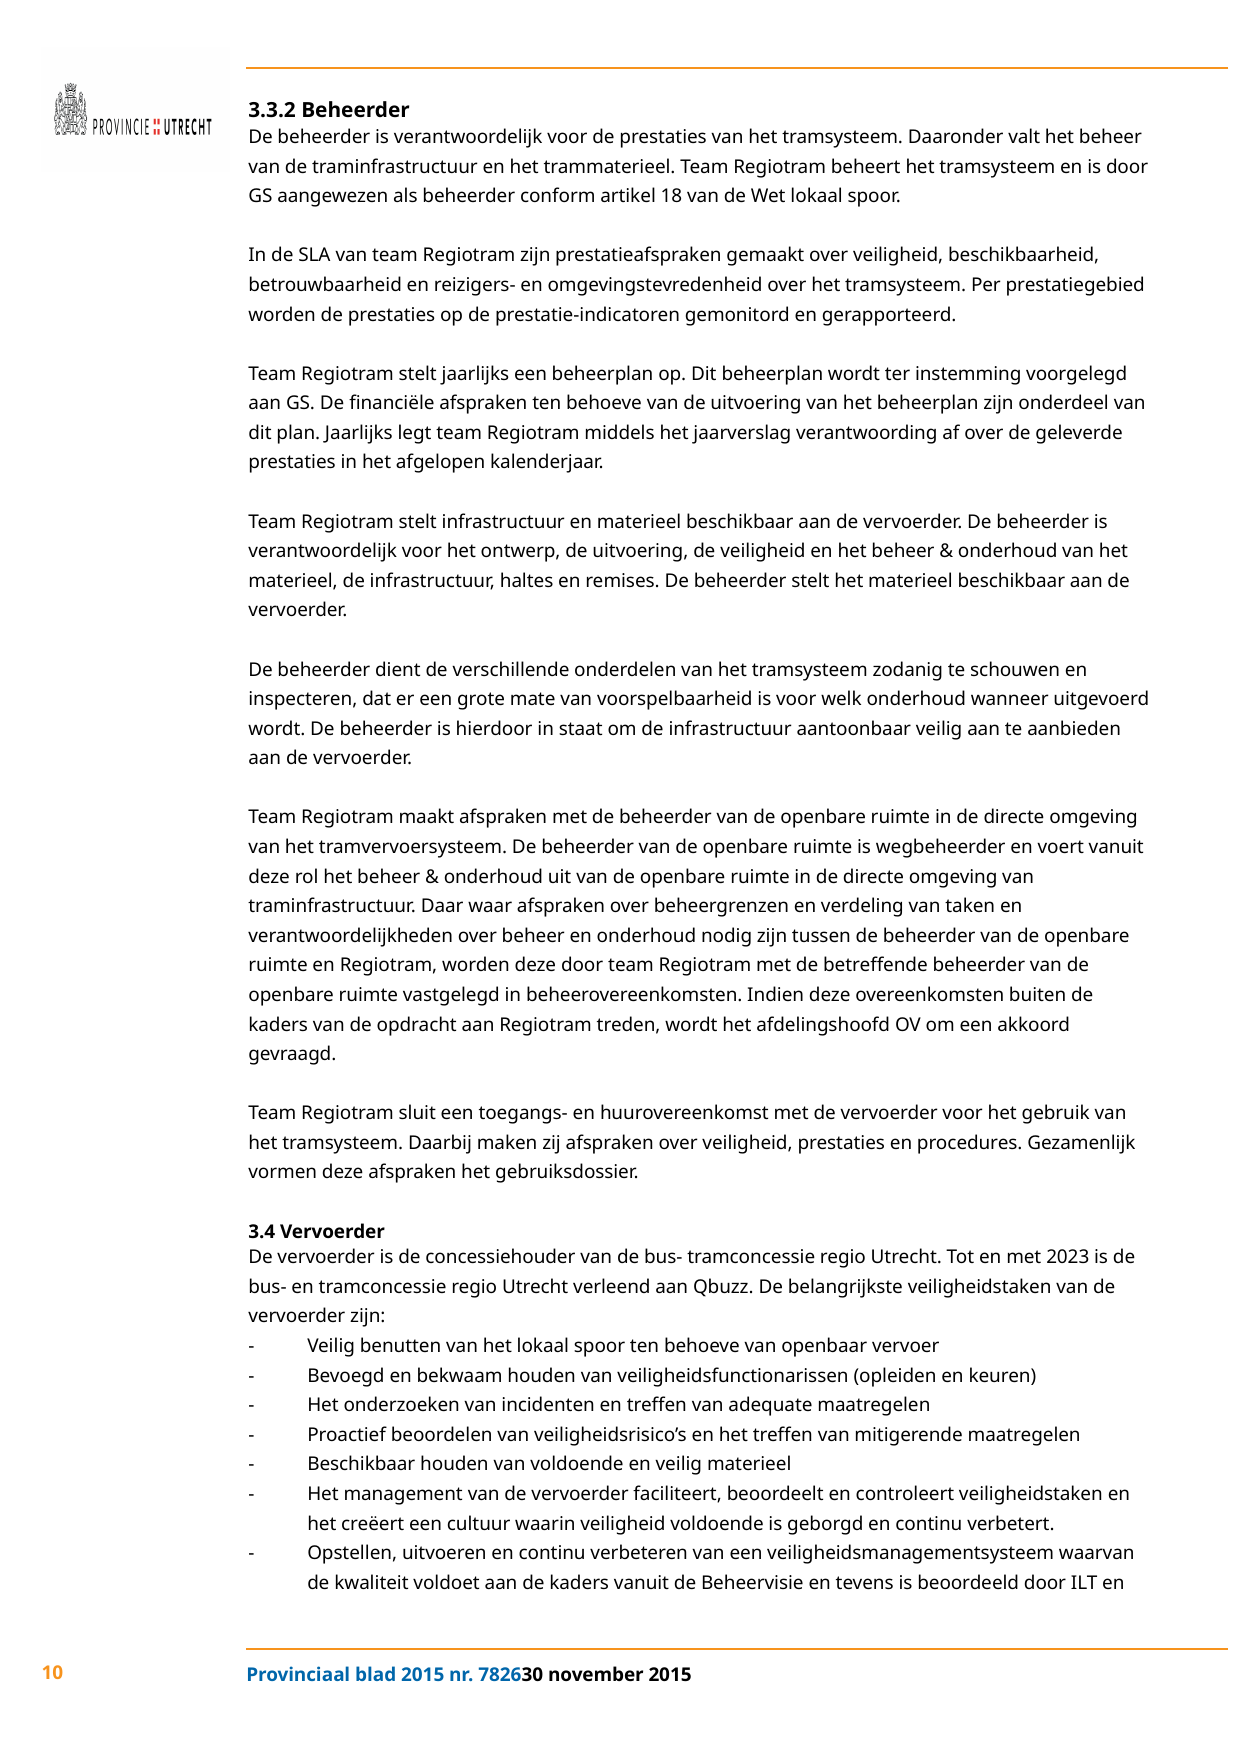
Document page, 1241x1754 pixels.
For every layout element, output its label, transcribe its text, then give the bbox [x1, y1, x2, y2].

text De beheerder is verantwoordelijk voor de prestaties van het tramsysteem. Daaronder valt het beheer van de traminfrastructuur en het trammaterieel. Team Regiotram beheert het tramsysteem en is door GS aangewezen als beheerder conform artikel 18 van de Wet lokaal spoor. [248, 123, 1152, 208]
list Het onderzoeken van incidenten en treffen van adequate maatregelen [248, 1391, 1152, 1417]
text De vervoerder is de concessiehouder van de bus- tramconcessie regio Utrecht. Tot en met 2023 is de bus- en tramconcessie regio Utrecht verleend aan Qbuzz. De belangrijkste veiligheidstaken van de vervoerder zijn: [248, 1243, 1152, 1328]
text 3.3.2 Beheerder [248, 95, 1152, 123]
picture [41, 47, 231, 172]
list Het management van de vervoerder faciliteert, beoordeelt en controleert veiligheidstaken en het creëert een cultuur waarin veiligheid voldoende is geborgd en continu verbetert. [248, 1480, 1152, 1536]
list Opstellen, uitvoeren en continu verbeteren van een veiligheidsmanagementsysteem waarvan de kwaliteit voldoet aan de kaders vanuit de Beheervisie en tevens is beoordeeld door ILT en [248, 1539, 1152, 1595]
list Beschikbaar houden van voldoende en veilig materieel [248, 1451, 1152, 1476]
text Team Regiotram sluit een toegangs- en huurovereenkomst met de vervoerder voor het gebruik van het tramsysteem. Daarbij maken zij afspraken over veiligheid, prestaties en procedures. Gezamenlijk vormen deze afspraken het gebruiksdossier. [248, 1099, 1152, 1184]
text 3.4 Vervoerder [248, 1218, 1152, 1243]
list Bevoegd en bekwaam houden van veiligheidsfunctionarissen (opleiden en keuren) [248, 1362, 1152, 1388]
text Team Regiotram stelt infrastructuur en materieel beschikbaar aan de vervoerder. De beheerder is verantwoordelijk voor het ontwerp, de uitvoering, de veiligheid en het beheer & onderhoud van het materieel, de infrastructuur, haltes en remises. De beheerder stelt het materieel beschikbaar aan de vervoerder. [248, 508, 1152, 622]
list Proactief beoordelen van veiligheidsrisico’s en het treffen van mitigerende maatregelen [248, 1421, 1152, 1447]
text Team Regiotram maakt afspraken met de beheerder van de openbare ruimte in de directe omgeving van het tramvervoersysteem. De beheerder van de openbare ruimte is wegbeheerder en voert vanuit deze rol het beheer & onderhoud uit van de openbare ruimte in de directe omgeving van traminfrastructuur. Daar waar afspraken over beheergrenzen en verdeling van taken en verantwoordelijkheden over beheer en onderhoud nodig zijn tussen de beheerder van de openbare ruimte en Regiotram, worden deze door team Regiotram met de betreffende beheerder van de openbare ruimte vastgelegd in beheerovereenkomsten. Indien deze overeenkomsten buiten de kaders van de opdracht aan Regiotram treden, wordt het afdelingshoofd OV om een akkoord gevraagd. [248, 804, 1152, 1066]
list Veilig benutten van het lokaal spoor ten behoeve van openbaar vervoer [248, 1332, 1152, 1358]
text In de SLA van team Regiotram zijn prestatieafspraken gemaakt over veiligheid, beschikbaarheid, betrouwbaarheid en reizigers- en omgevingstevredenheid over het tramsysteem. Per prestatiegebied worden de prestaties op de prestatie-indicatoren gemonitord en gerapporteerd. [248, 242, 1152, 326]
text Team Regiotram stelt jaarlijks een beheerplan op. Dit beheerplan wordt ter instemming voorgelegd aan GS. De financiële afspraken ten behoeve van de uitvoering van het beheerplan zijn onderdeel van dit plan. Jaarlijks legt team Regiotram middels het jaarverslag verantwoording af over de geleverde prestaties in het afgelopen kalenderjaar. [248, 360, 1152, 474]
text De beheerder dient de verschillende onderdelen van het tramsysteem zodanig te schouwen en inspecteren, dat er een grote mate van voorspelbaarheid is voor welk onderhoud wanneer uitgevoerd wordt. De beheerder is hierdoor in staat om de infrastructuur aantoonbaar veilig aan te aanbieden aan de vervoerder. [248, 656, 1152, 770]
